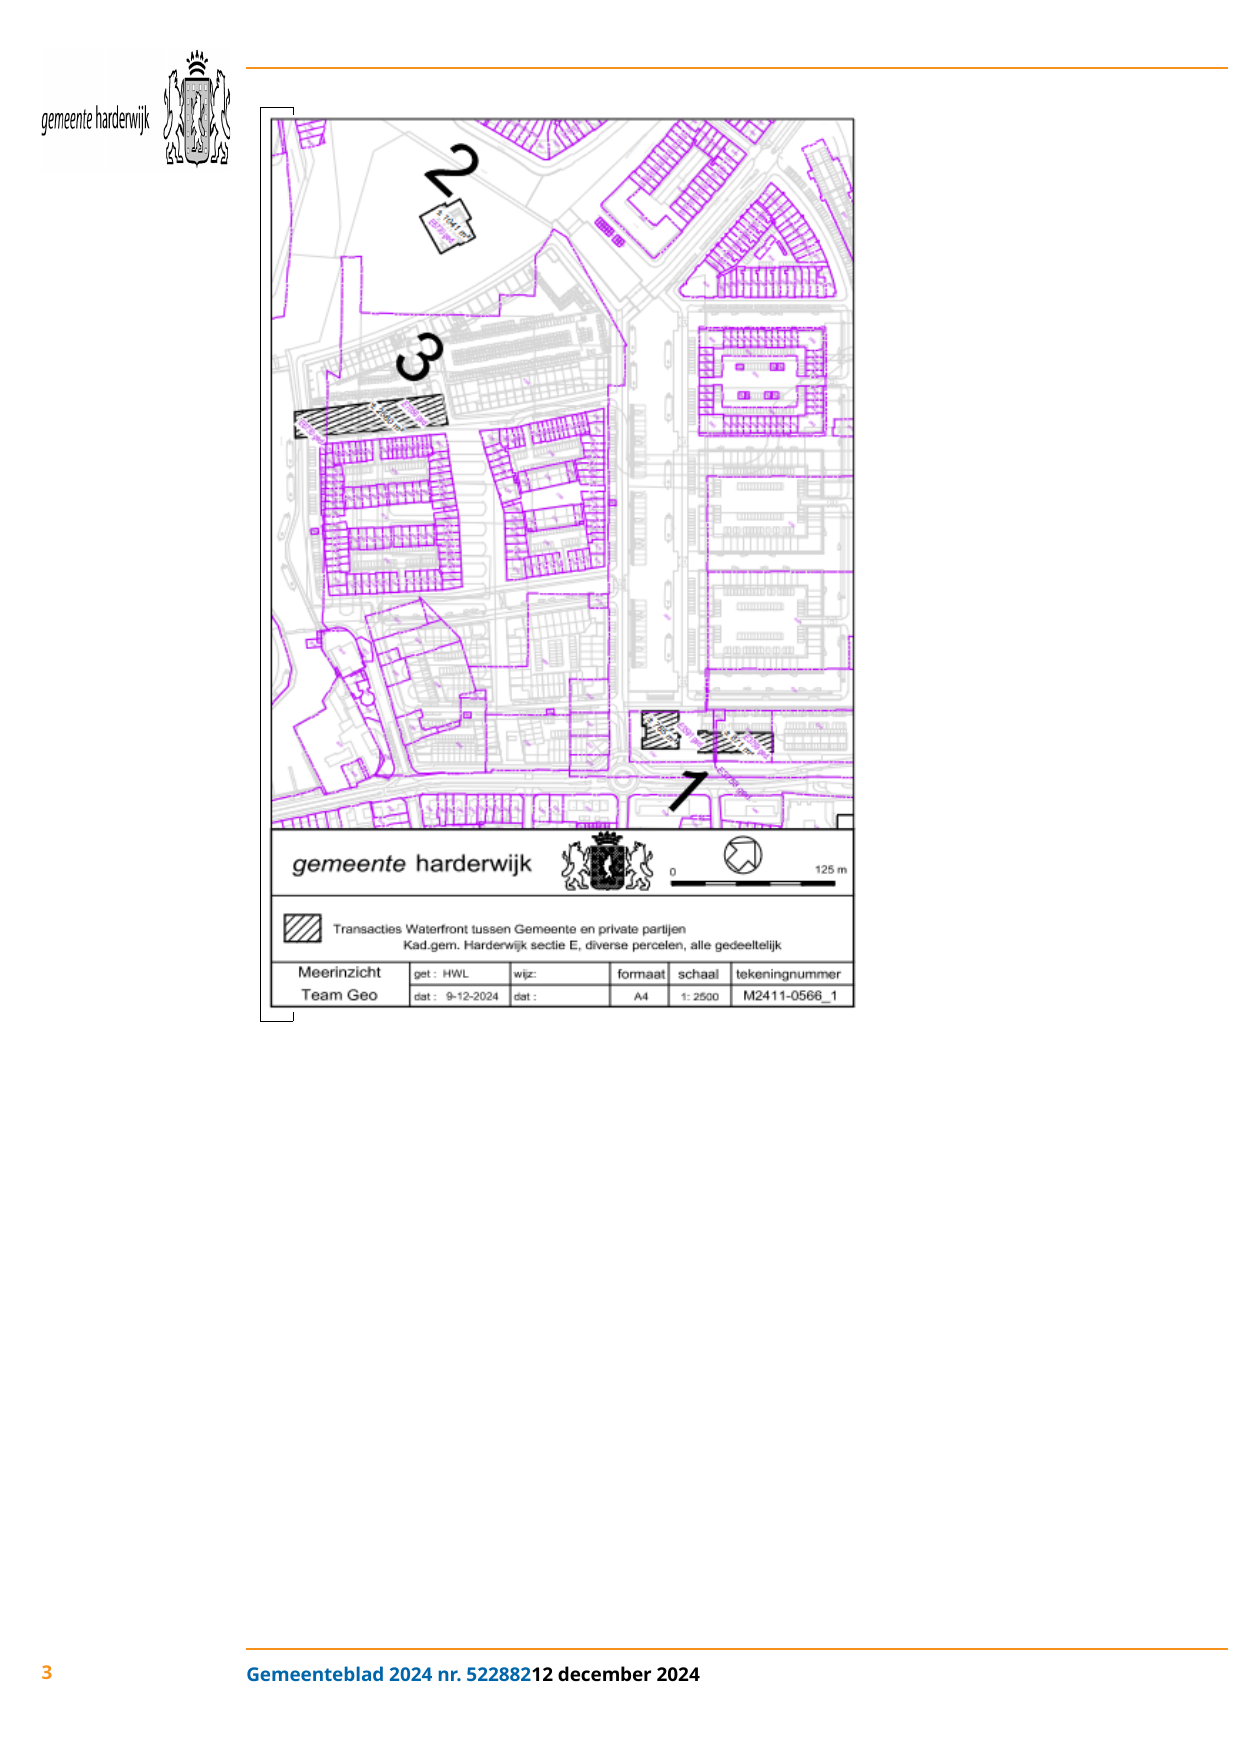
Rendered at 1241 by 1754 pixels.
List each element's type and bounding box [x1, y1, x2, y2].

picture [268, 115, 860, 1012]
picture [41, 47, 231, 172]
